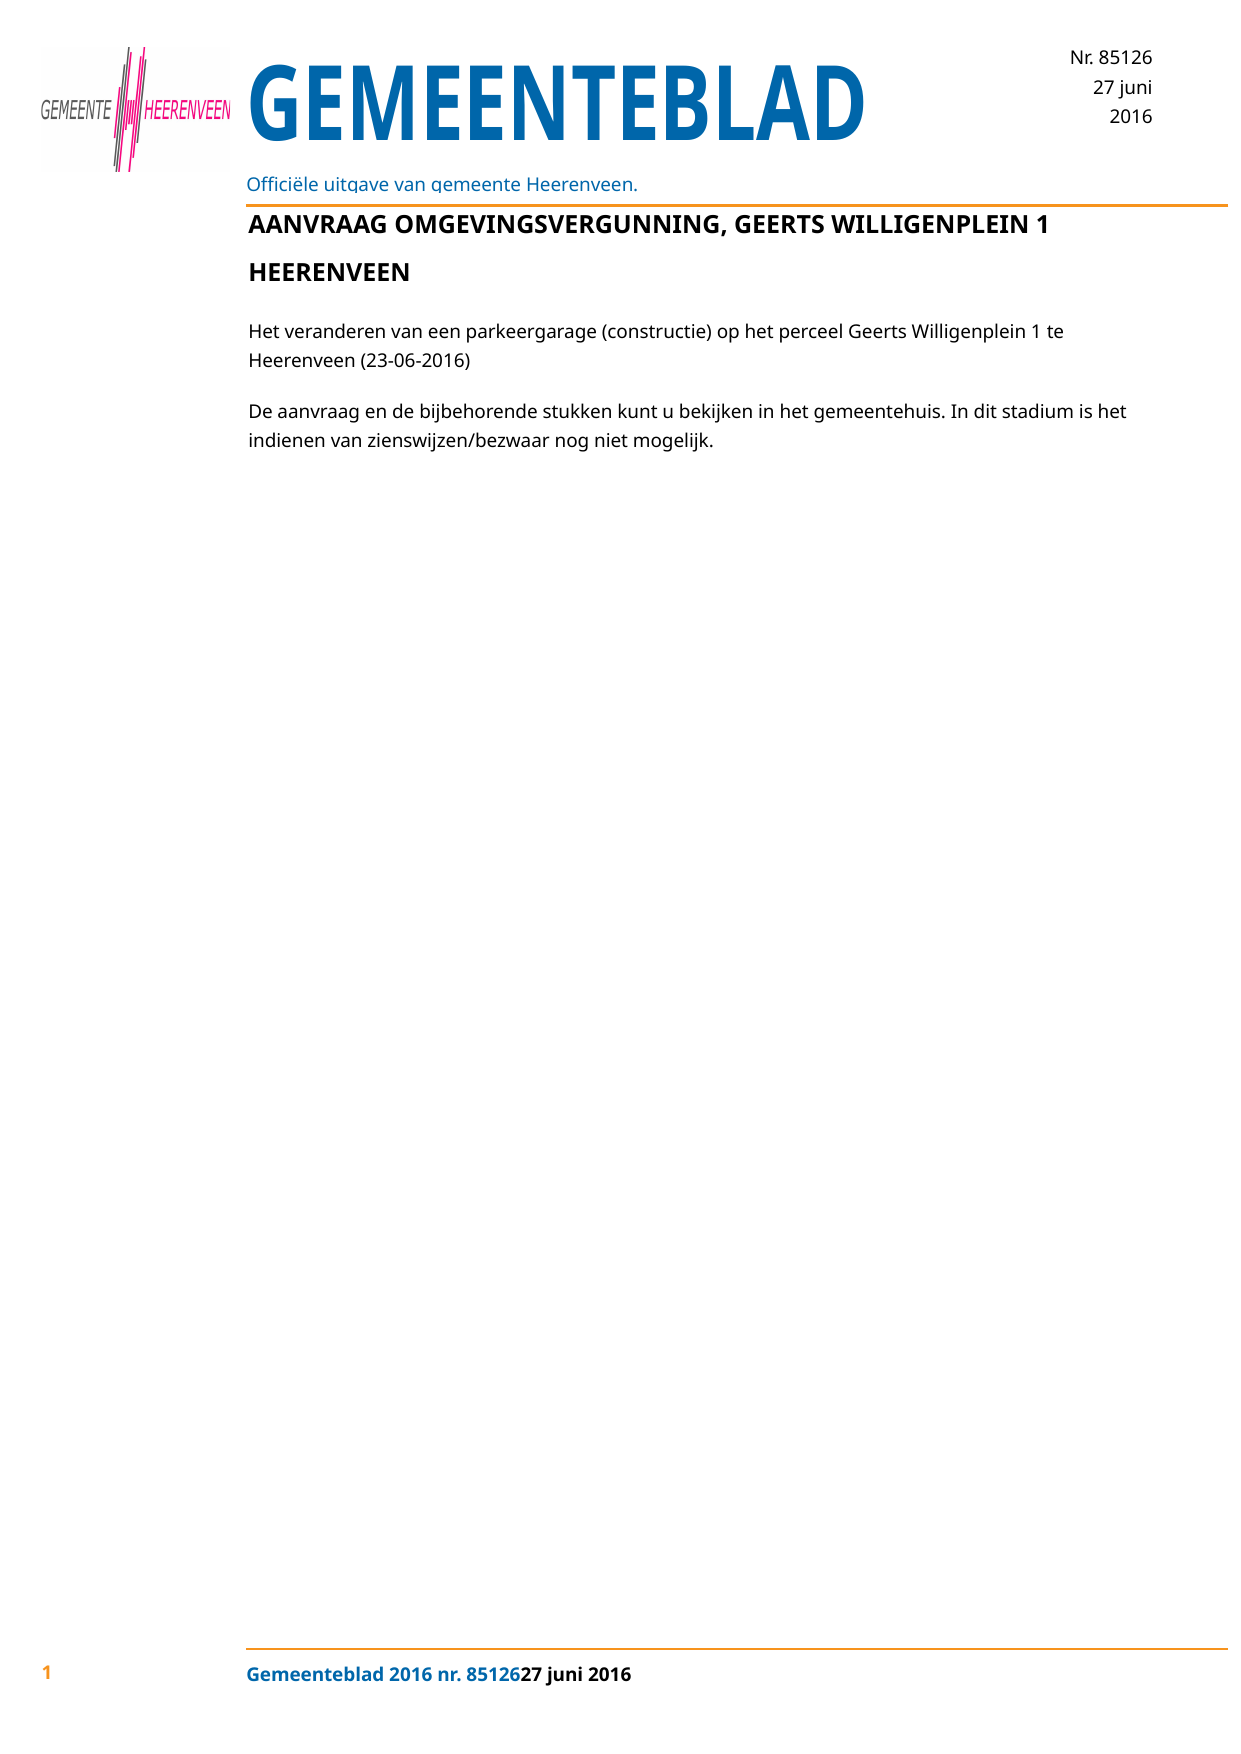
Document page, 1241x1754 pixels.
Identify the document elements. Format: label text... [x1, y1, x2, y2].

text Het veranderen van een parkeergarage (constructie) op het perceel Geerts Willigenplein 1 te Heerenveen (23-06-2016) [248, 318, 1152, 373]
text De aanvraag en de bijbehorende stukken kunt u bekijken in het gemeentehuis. In dit stadium is het indienen van zienswijzen/bezwaar nog niet mogelijk. [248, 398, 1152, 453]
text AANVRAAG OMGEVINGSVERGUNNING, GEERTS WILLIGENPLEIN 1 HEERENVEEN [248, 207, 1152, 288]
picture [41, 47, 231, 172]
